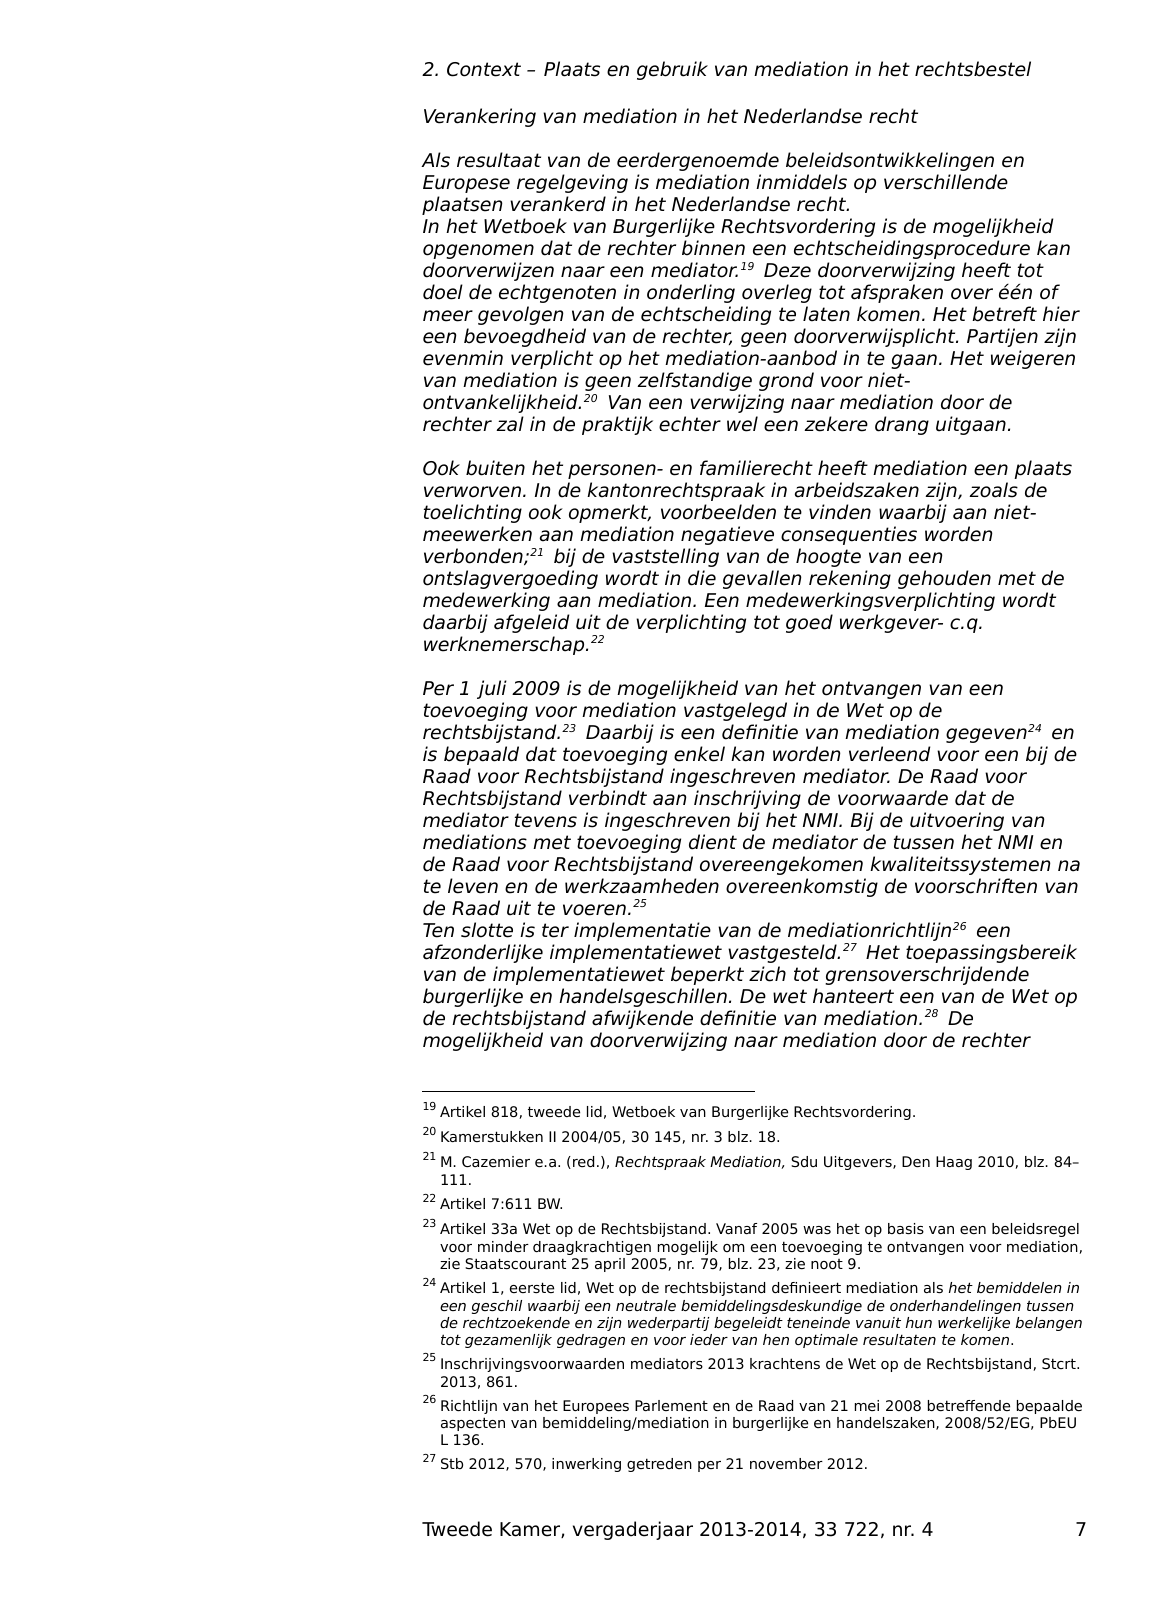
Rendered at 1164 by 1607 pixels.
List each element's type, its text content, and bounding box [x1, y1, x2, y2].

subtitle Verankering van mediation in het Nederlandse recht [422, 106, 1087, 128]
text Artikel 7:611 BW. [422, 1192, 1087, 1214]
text In het Wetboek van Burgerlijke Rechtsvordering is de mogelijkheid opgenomen dat de rechter binnen een echtscheidingsprocedure kan doorverwijzen naar een mediator. Deze doorverwijzing heeft tot doel de echtgenoten in onderling overleg tot afspraken over één of meer gevolgen van de echtscheiding te laten komen. Het betreft hier een bevoegdheid van de rechter, geen doorverwijsplicht. Partijen zijn evenmin verplicht op het mediation-aanbod in te gaan. Het weigeren van mediation is geen zelfstandige grond voor niet-ontvankelijkheid. Van een verwijzing naar mediation door de rechter zal in de praktijk echter wel een zekere drang uitgaan. [422, 216, 1087, 436]
text M. Cazemier e.a. (red.), Rechtspraak Mediation, Sdu Uitgevers, Den Haag 2010, blz. 84–111. [422, 1150, 1087, 1189]
text Stb 2012, 570, inwerking getreden per 21 november 2012. [422, 1452, 1087, 1474]
text Ook buiten het personen- en familierecht heeft mediation een plaats verworven. In de kantonrechtspraak in arbeidszaken zijn, zoals de toelichting ook opmerkt, voorbeelden te vinden waarbij aan niet-meewerken aan mediation negatieve consequenties worden verbonden; bij de vaststelling van de hoogte van een ontslagvergoeding wordt in die gevallen rekening gehouden met de medewerking aan mediation. Een medewerkingsverplichting wordt daarbij afgeleid uit de verplichting tot goed werkgever- c.q. werknemerschap. [422, 458, 1087, 656]
text Inschrijvingsvoorwaarden mediators 2013 krachtens de Wet op de Rechtsbijstand, Stcrt. 2013, 861. [422, 1352, 1087, 1391]
text Ten slotte is ter implementatie van de mediationrichtlijn een afzonderlijke implementatiewet vastgesteld. Het toepassingsbereik van de implementatiewet beperkt zich tot grensoverschrijdende burgerlijke en handelsgeschillen. De wet hanteert een van de Wet op de rechtsbijstand afwijkende definitie van mediation. De mogelijkheid van doorverwijzing naar mediation door de rechter [422, 920, 1087, 1052]
text Per 1 juli 2009 is de mogelijkheid van het ontvangen van een toevoeging voor mediation vastgelegd in de Wet op de rechtsbijstand. Daarbij is een definitie van mediation gegeven en is bepaald dat toevoeging enkel kan worden verleend voor een bij de Raad voor Rechtsbijstand ingeschreven mediator. De Raad voor Rechtsbijstand verbindt aan inschrijving de voorwaarde dat de mediator tevens is ingeschreven bij het NMI. Bij de uitvoering van mediations met toevoeging dient de mediator de tussen het NMI en de Raad voor Rechtsbijstand overeengekomen kwaliteitssystemen na te leven en de werkzaamheden overeenkomstig de voorschriften van de Raad uit te voeren. [422, 678, 1087, 920]
text Artikel 818, tweede lid, Wetboek van Burgerlijke Rechtsvordering. [422, 1100, 1087, 1122]
subtitle 2. Context – Plaats en gebruik van mediation in het rechtsbestel [422, 59, 1087, 81]
text Kamerstukken II 2004/05, 30 145, nr. 3 blz. 18. [422, 1125, 1087, 1147]
text Artikel 33a Wet op de Rechtsbijstand. Vanaf 2005 was het op basis van een beleidsregel voor minder draagkrachtigen mogelijk om een toevoeging te ontvangen voor mediation, zie Staatscourant 25 april 2005, nr. 79, blz. 23, zie noot 9. [422, 1217, 1087, 1273]
text Als resultaat van de eerdergenoemde beleidsontwikkelingen en Europese regelgeving is mediation inmiddels op verschillende plaatsen verankerd in het Nederlandse recht. [422, 150, 1087, 216]
text Artikel 1, eerste lid, Wet op de rechtsbijstand definieert mediation als het bemiddelen in een geschil waarbij een neutrale bemiddelingsdeskundige de onderhandelingen tussen de rechtzoekende en zijn wederpartij begeleidt teneinde vanuit hun werkelijke belangen tot gezamenlijk gedragen en voor ieder van hen optimale resultaten te komen. [422, 1276, 1087, 1349]
text Richtlijn van het Europees Parlement en de Raad van 21 mei 2008 betreffende bepaalde aspecten van bemiddeling/mediation in burgerlijke en handelszaken, 2008/52/EG, PbEU L 136. [422, 1393, 1087, 1449]
